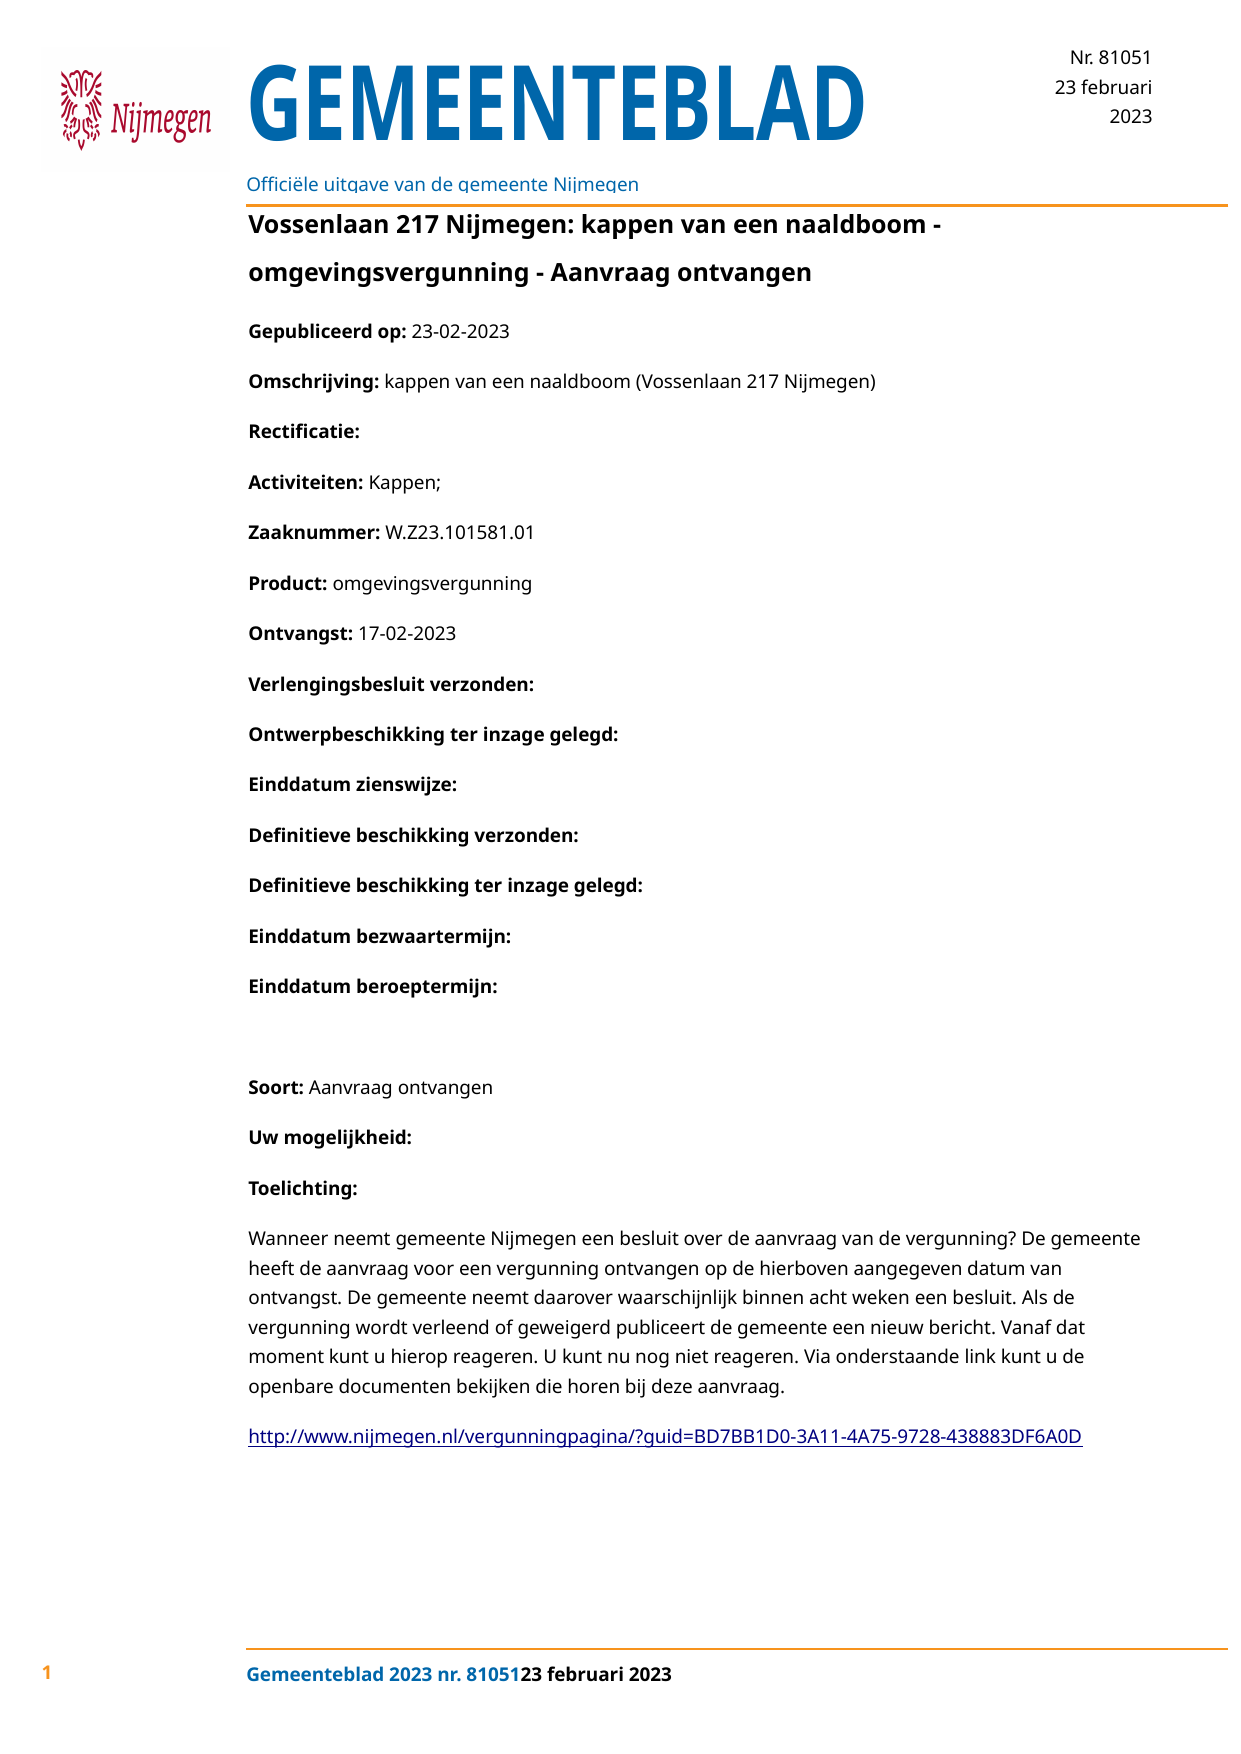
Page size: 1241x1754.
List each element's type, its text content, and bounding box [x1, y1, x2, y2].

text http://www.nijmegen.nl/vergunningpagina/?guid=BD7BB1D0-3A11-4A75-9728-438883DF6A0D [248, 1424, 1152, 1449]
text Zaaknummer: W.Z23.101581.01 [248, 519, 1152, 545]
text Einddatum zienswijze: [248, 772, 1152, 797]
text Uw mogelijkheid: [248, 1124, 1152, 1150]
text Product: omgevingsvergunning [248, 570, 1152, 596]
text Vossenlaan 217 Nijmegen: kappen van een naaldboom - omgevingsvergunning - Aanvraag ontvangen [248, 207, 1152, 288]
text Activiteiten: Kappen; [248, 469, 1152, 495]
text Einddatum bezwaartermijn: [248, 923, 1152, 949]
text Wanneer neemt gemeente Nijmegen een besluit over de aanvraag van de vergunning? De gemeente heeft de aanvraag voor een vergunning ontvangen op de hierboven aangegeven datum van ontvangst. De gemeente neemt daarover waarschijnlijk binnen acht weken een besluit. Als de vergunning wordt verleend of geweigerd publiceert de gemeente een nieuw bericht. Vanaf dat moment kunt u hierop reageren. U kunt nu nog niet reageren. Via onderstaande link kunt u de openbare documenten bekijken die horen bij deze aanvraag. [248, 1225, 1152, 1399]
text Toelichting: [248, 1175, 1152, 1201]
text Soort: Aanvraag ontvangen [248, 1074, 1152, 1100]
text Omschrijving: kappen van een naaldboom (Vossenlaan 217 Nijmegen) [248, 368, 1152, 394]
text Definitieve beschikking verzonden: [248, 822, 1152, 848]
text Ontwerpbeschikking ter inzage gelegd: [248, 721, 1152, 747]
picture [41, 47, 231, 172]
text Rectificatie: [248, 419, 1152, 444]
text Definitieve beschikking ter inzage gelegd: [248, 872, 1152, 898]
text Ontvangst: 17-02-2023 [248, 620, 1152, 646]
text Einddatum beroeptermijn: [248, 973, 1152, 999]
text Verlengingsbesluit verzonden: [248, 671, 1152, 697]
text Gepubliceerd op: 23-02-2023 [248, 318, 1152, 344]
